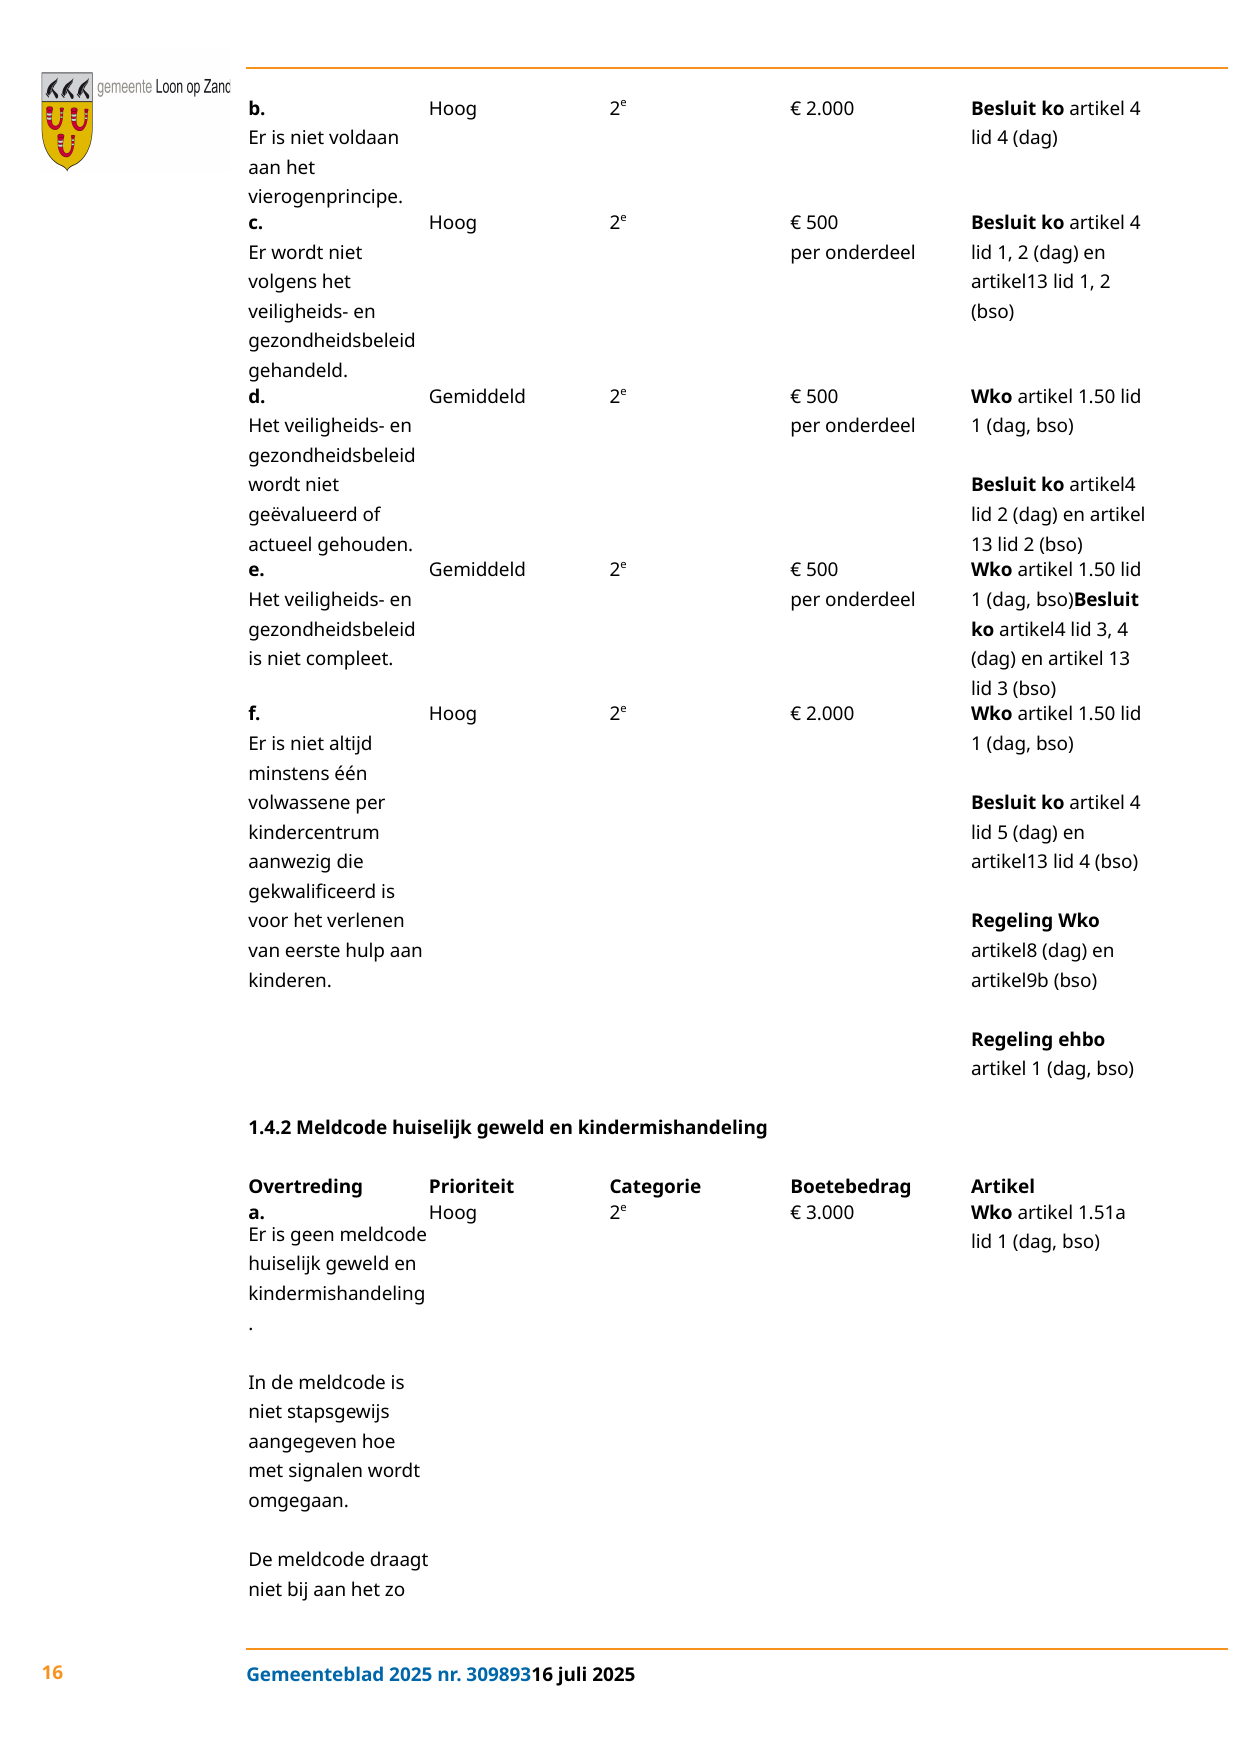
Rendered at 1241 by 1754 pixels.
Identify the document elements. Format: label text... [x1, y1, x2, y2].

table_header Artikel [971, 1174, 1152, 1199]
table_header Boetebedrag [790, 1174, 971, 1199]
table_cell Hoog [429, 209, 609, 383]
table_cell Gemiddeld [429, 557, 609, 701]
table_cell € 500 per onderdeel [790, 383, 971, 557]
table_cell 2e [609, 209, 790, 383]
table_cell € 500 per onderdeel [790, 557, 971, 701]
table_cell 2e [609, 383, 790, 557]
table_cell 2e [609, 701, 790, 1081]
table_header Categorie [609, 1174, 790, 1199]
picture [41, 47, 231, 172]
table_cell f. Er is niet altijd minstens één volwassene per kindercentrum aanwezig die gekwalificeerd is voor het verlenen van eerste hulp aan kinderen. [248, 701, 429, 1081]
table_cell Besluit ko artikel 4 lid 1, 2 (dag) en artikel13 lid 1, 2 (bso) [971, 209, 1152, 383]
table_header Prioriteit [429, 1174, 609, 1199]
table_cell Besluit ko artikel 4 lid 4 (dag) [971, 95, 1152, 209]
table_cell Hoog [429, 95, 609, 209]
text 1.4.2 Meldcode huiselijk geweld en kindermishandeling [248, 1114, 1152, 1140]
table_cell € 3.000 [790, 1199, 971, 1602]
table_cell 2e [609, 1199, 790, 1602]
table_cell Wko artikel 1.51a lid 1 (dag, bso) [971, 1199, 1152, 1602]
table_header Overtreding [248, 1174, 429, 1199]
table_cell b. Er is niet voldaan aan het vierogenprincipe. [248, 95, 429, 209]
table_cell € 500 per onderdeel [790, 209, 971, 383]
table_cell € 2.000 [790, 701, 971, 1081]
table_cell Hoog [429, 701, 609, 1081]
table_cell e. Het veiligheids- en gezondheidsbeleid is niet compleet. [248, 557, 429, 701]
table_cell Hoog [429, 1199, 609, 1602]
table_cell € 2.000 [790, 95, 971, 209]
table_cell Wko artikel 1.50 lid 1 (dag, bso) Besluit ko artikel4 lid 2 (dag) en artikel 13 lid 2 (bso) [971, 383, 1152, 557]
table_cell 2e [609, 557, 790, 701]
table_cell Gemiddeld [429, 383, 609, 557]
table_cell a. Er is geen meldcode huiselijk geweld en kindermishandeling. In de meldcode is niet stapsgewijs aangegeven hoe met signalen wordt omgegaan. De meldcode draagt niet bij aan het zo [248, 1199, 429, 1602]
table_cell d. Het veiligheids- en gezondheidsbeleid wordt niet geëvalueerd of actueel gehouden. [248, 383, 429, 557]
table_cell 2e [609, 95, 790, 209]
table_cell Wko artikel 1.50 lid 1 (dag, bso) Besluit ko artikel 4 lid 5 (dag) en artikel13 lid 4 (bso) Regeling Wko artikel8 (dag) en artikel9b (bso) Regeling ehbo artikel 1 (dag, bso) [971, 701, 1152, 1081]
table_cell c. Er wordt niet volgens het veiligheids- en gezondheidsbeleid gehandeld. [248, 209, 429, 383]
table_cell Wko artikel 1.50 lid 1 (dag, bso)Besluit ko artikel4 lid 3, 4 (dag) en artikel 13 lid 3 (bso) [971, 557, 1152, 701]
